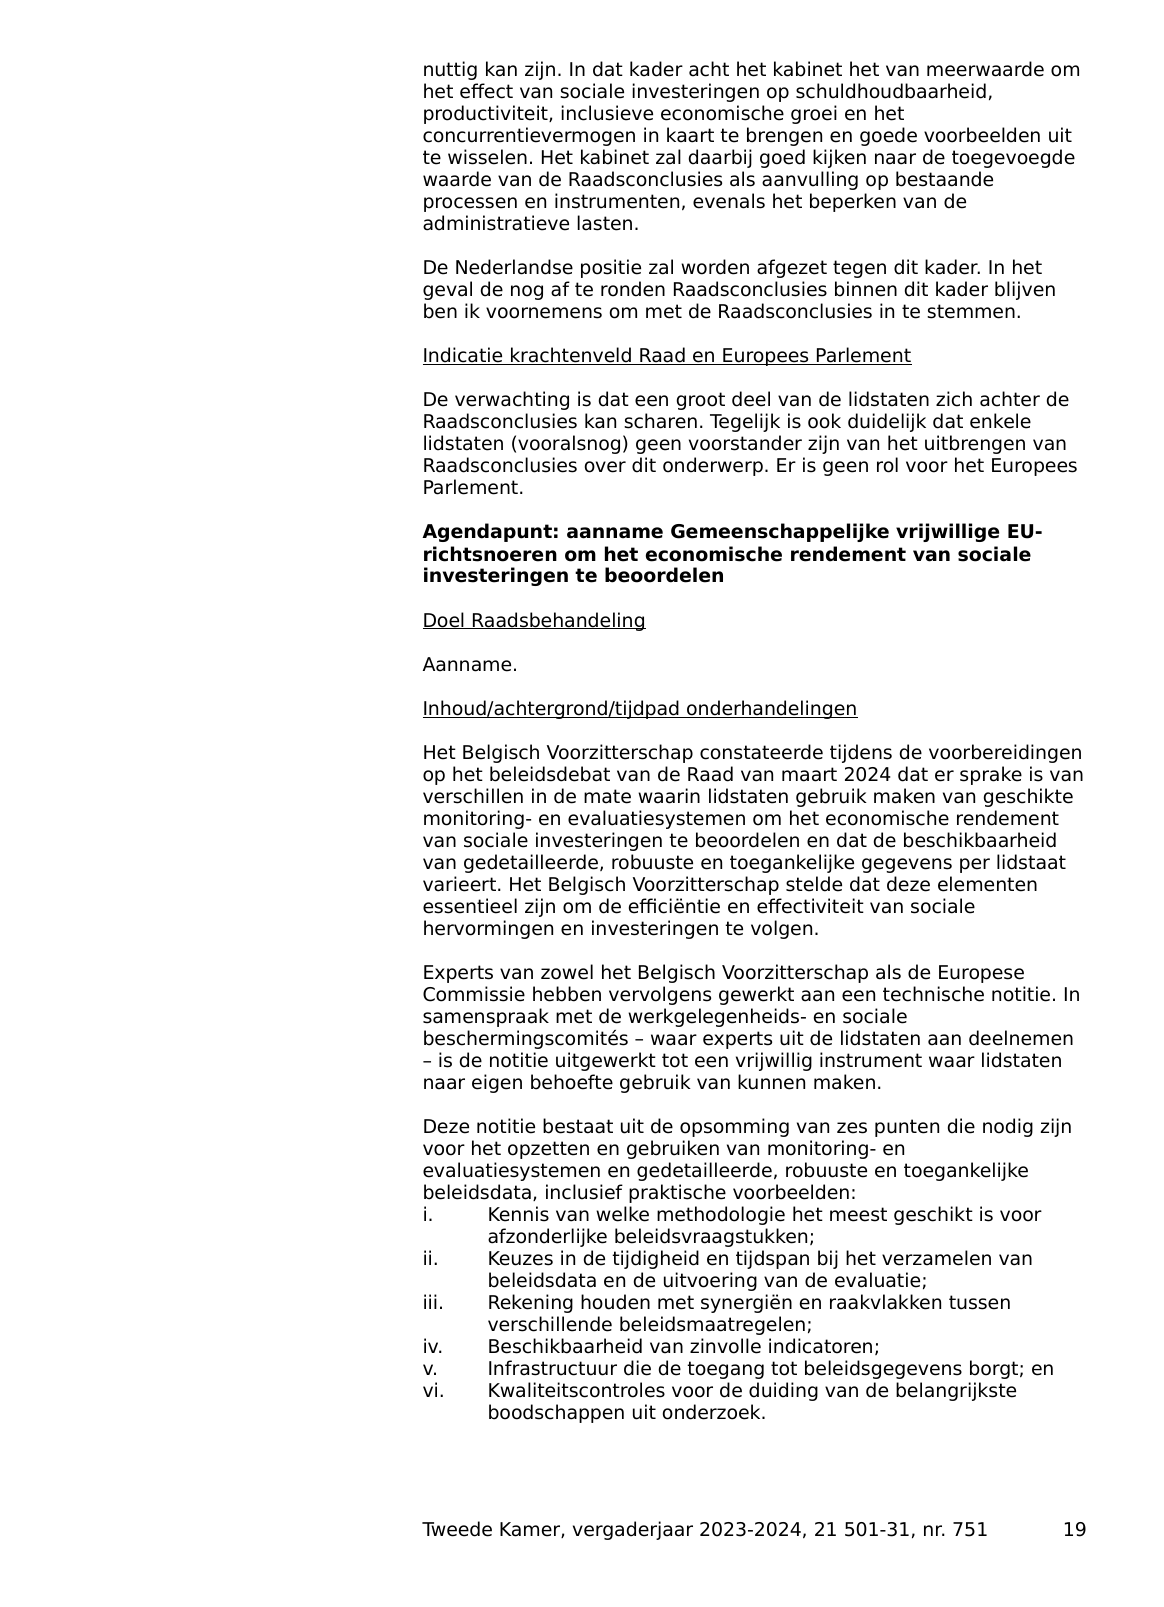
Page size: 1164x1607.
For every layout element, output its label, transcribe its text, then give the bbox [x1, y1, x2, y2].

text Deze notitie bestaat uit de opsomming van zes punten die nodig zijn voor het opzetten en gebruiken van monitoring- en evaluatiesystemen en gedetailleerde, robuuste en toegankelijke beleidsdata, inclusief praktische voorbeelden: [422, 1116, 1087, 1204]
subtitle Agendapunt: aanname Gemeenschappelijke vrijwillige EU-richtsnoeren om het economische rendement van sociale investeringen te beoordelen [422, 521, 1087, 587]
text Aanname. [422, 654, 1087, 676]
text iv. Beschikbaarheid van zinvolle indicatoren; [422, 1336, 1087, 1358]
text De verwachting is dat een groot deel van de lidstaten zich achter de Raadsconclusies kan scharen. Tegelijk is ook duidelijk dat enkele lidstaten (vooralsnog) geen voorstander zijn van het uitbrengen van Raadsconclusies over dit onderwerp. Er is geen rol voor het Europees Parlement. [422, 389, 1087, 499]
subtitle Inhoud/achtergrond/tijdpad onderhandelingen [422, 698, 1087, 720]
text Het Belgisch Voorzitterschap constateerde tijdens de voorbereidingen op het beleidsdebat van de Raad van maart 2024 dat er sprake is van verschillen in de mate waarin lidstaten gebruik maken van geschikte monitoring- en evaluatiesystemen om het economische rendement van sociale investeringen te beoordelen en dat de beschikbaarheid van gedetailleerde, robuuste en toegankelijke gegevens per lidstaat varieert. Het Belgisch Voorzitterschap stelde dat deze elementen essentieel zijn om de efficiëntie en effectiviteit van sociale hervormingen en investeringen te volgen. [422, 742, 1087, 940]
subtitle Indicatie krachtenveld Raad en Europees Parlement [422, 345, 1087, 367]
text iii. Rekening houden met synergiën en raakvlakken tussen verschillende beleidsmaatregelen; [422, 1292, 1087, 1336]
text Experts van zowel het Belgisch Voorzitterschap als de Europese Commissie hebben vervolgens gewerkt aan een technische notitie. In samenspraak met de werkgelegenheids- en sociale beschermingscomités – waar experts uit de lidstaten aan deelnemen – is de notitie uitgewerkt tot een vrijwillig instrument waar lidstaten naar eigen behoefte gebruik van kunnen maken. [422, 962, 1087, 1094]
subtitle Doel Raadsbehandeling [422, 609, 1087, 632]
text ii. Keuzes in de tijdigheid en tijdspan bij het verzamelen van beleidsdata en de uitvoering van de evaluatie; [422, 1248, 1087, 1292]
text nuttig kan zijn. In dat kader acht het kabinet het van meerwaarde om het effect van sociale investeringen op schuldhoudbaarheid, productiviteit, inclusieve economische groei en het concurrentievermogen in kaart te brengen en goede voorbeelden uit te wisselen. Het kabinet zal daarbij goed kijken naar de toegevoegde waarde van de Raadsconclusies als aanvulling op bestaande processen en instrumenten, evenals het beperken van de administratieve lasten. [422, 59, 1087, 235]
text vi. Kwaliteitscontroles voor de duiding van de belangrijkste boodschappen uit onderzoek. [422, 1380, 1087, 1424]
text i. Kennis van welke methodologie het meest geschikt is voor afzonderlijke beleidsvraagstukken; [422, 1204, 1087, 1248]
text v. Infrastructuur die de toegang tot beleidsgegevens borgt; en [422, 1358, 1087, 1380]
text De Nederlandse positie zal worden afgezet tegen dit kader. In het geval de nog af te ronden Raadsconclusies binnen dit kader blijven ben ik voornemens om met de Raadsconclusies in te stemmen. [422, 257, 1087, 323]
